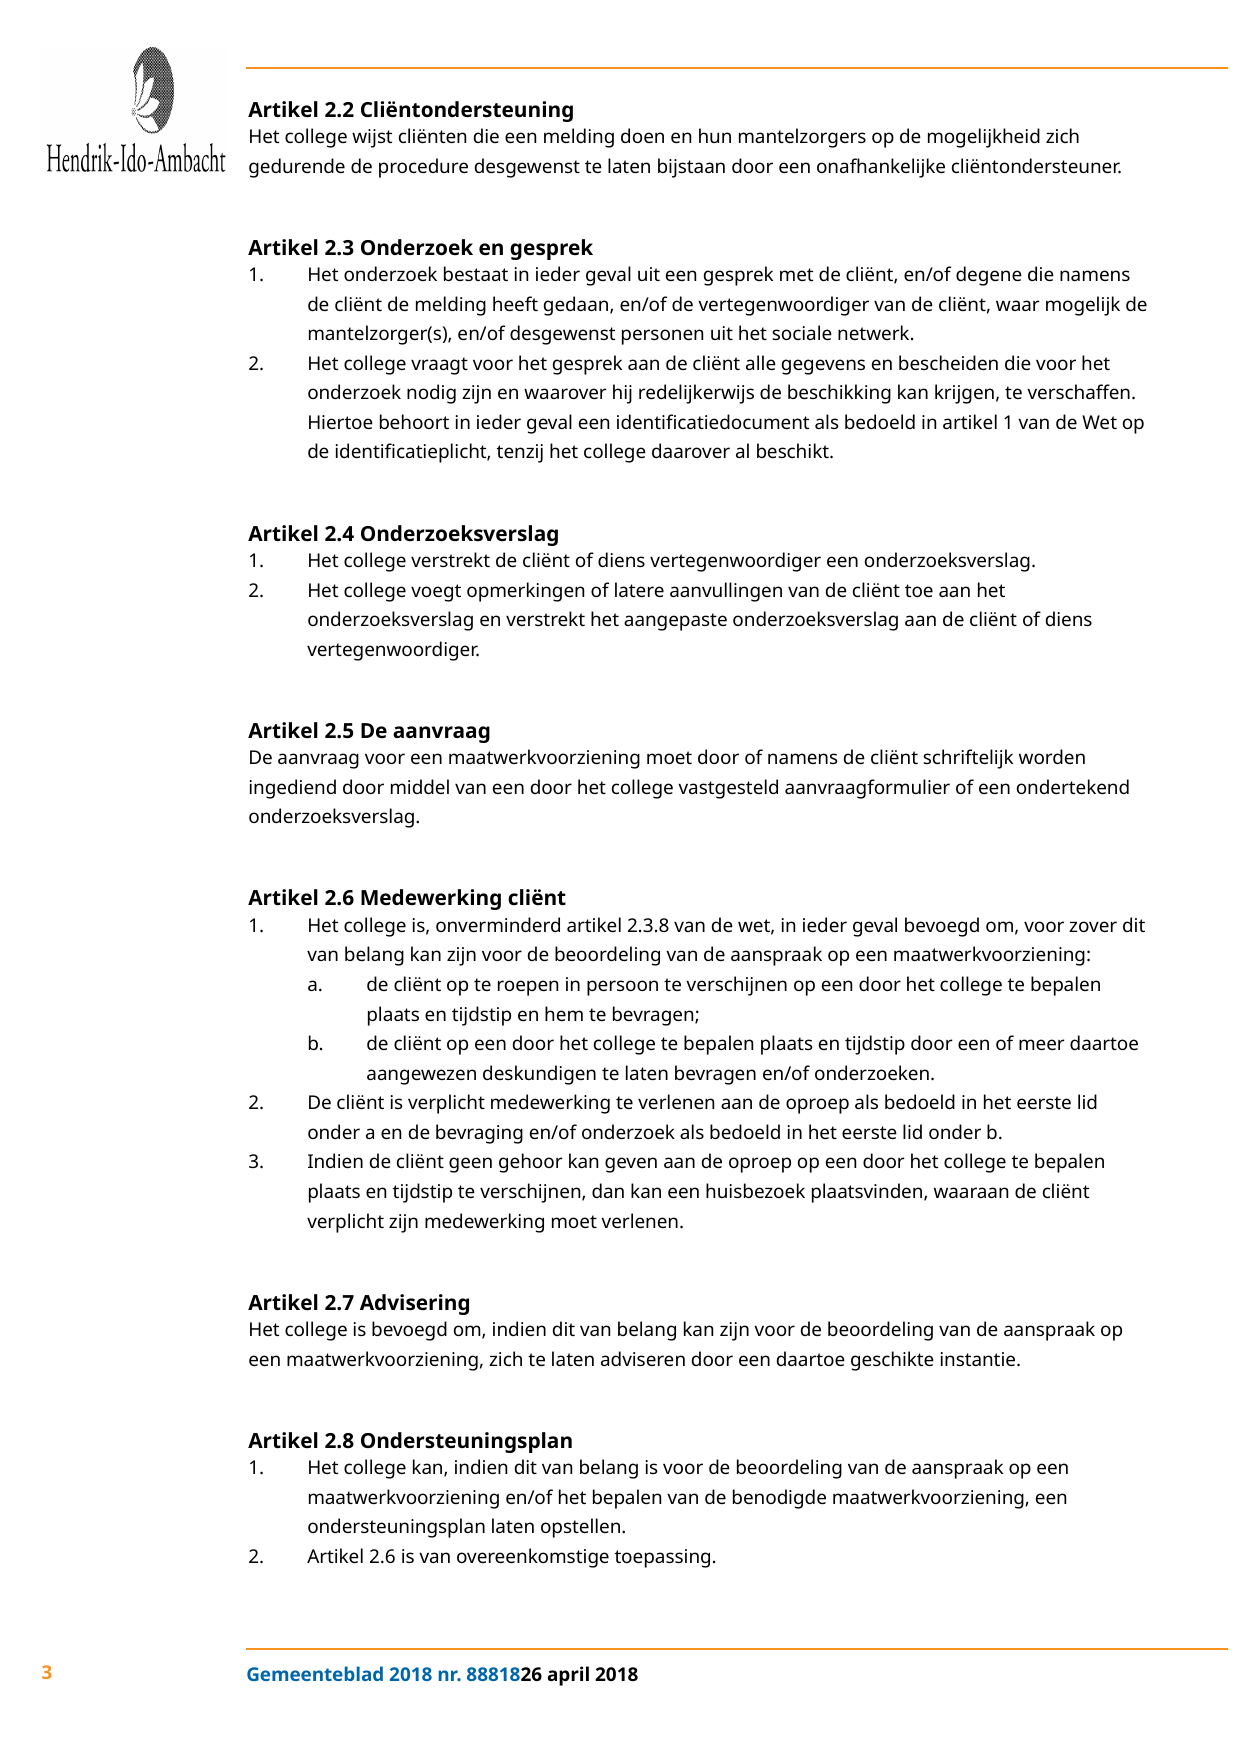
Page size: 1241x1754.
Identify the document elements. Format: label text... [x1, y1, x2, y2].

list de cliënt op een door het college te bepalen plaats en tijdstip door een of meer daartoe aangewezen deskundigen te laten bevragen en/of onderzoeken. [307, 1030, 1152, 1086]
text Artikel 2.7 Advisering [248, 1288, 1152, 1316]
text Artikel 2.3 Onderzoek en gesprek [248, 233, 1152, 261]
text Artikel 2.8 Ondersteuningsplan [248, 1426, 1152, 1454]
list Het college verstrekt de cliënt of diens vertegenwoordiger een onderzoeksverslag. [248, 547, 1152, 573]
text Artikel 2.4 Onderzoeksverslag [248, 519, 1152, 547]
text Artikel 2.6 Medewerking cliënt [248, 883, 1152, 912]
list De cliënt is verplicht medewerking te verlenen aan de oproep als bedoeld in het eerste lid onder a en de bevraging en/of onderzoek als bedoeld in het eerste lid onder b. [248, 1089, 1152, 1145]
list Indien de cliënt geen gehoor kan geven aan de oproep op een door het college te bepalen plaats en tijdstip te verschijnen, dan kan een huisbezoek plaatsvinden, waaraan de cliënt verplicht zijn medewerking moet verlenen. [248, 1149, 1152, 1233]
list Het college is, onverminderd artikel 2.3.8 van de wet, in ieder geval bevoegd om, voor zover dit van belang kan zijn voor de beoordeling van de aanspraak op een maatwerkvoorziening: [248, 912, 1152, 967]
list Het college kan, indien dit van belang is voor de beoordeling van de aanspraak op een maatwerkvoorziening en/of het bepalen van de benodigde maatwerkvoorziening, een ondersteuningsplan laten opstellen. [248, 1454, 1152, 1539]
text Artikel 2.5 De aanvraag [248, 716, 1152, 744]
text De aanvraag voor een maatwerkvoorziening moet door of namens de cliënt schriftelijk worden ingediend door middel van een door het college vastgesteld aanvraagformulier of een ondertekend onderzoeksverslag. [248, 744, 1152, 829]
picture [41, 47, 231, 172]
list Het onderzoek bestaat in ieder geval uit een gesprek met de cliënt, en/of degene die namens de cliënt de melding heeft gedaan, en/of de vertegenwoordiger van de cliënt, waar mogelijk de mantelzorger(s), en/of desgewenst personen uit het sociale netwerk. [248, 261, 1152, 346]
text Artikel 2.2 Cliëntondersteuning [248, 95, 1152, 123]
list de cliënt op te roepen in persoon te verschijnen op een door het college te bepalen plaats en tijdstip en hem te bevragen; [307, 971, 1152, 1026]
text Het college is bevoegd om, indien dit van belang kan zijn voor de beoordeling van de aanspraak op een maatwerkvoorziening, zich te laten adviseren door een daartoe geschikte instantie. [248, 1316, 1152, 1372]
text Het college wijst cliënten die een melding doen en hun mantelzorgers op de mogelijkheid zich gedurende de procedure desgewenst te laten bijstaan door een onafhankelijke cliëntondersteuner. [248, 123, 1152, 178]
list Artikel 2.6 is van overeenkomstige toepassing. [248, 1543, 1152, 1569]
list Het college vraagt voor het gesprek aan de cliënt alle gegevens en bescheiden die voor het onderzoek nodig zijn en waarover hij redelijkerwijs de beschikking kan krijgen, te verschaffen. Hiertoe behoort in ieder geval een identificatiedocument als bedoeld in artikel 1 van de Wet op de identificatieplicht, tenzij het college daarover al beschikt. [248, 350, 1152, 464]
list Het college voegt opmerkingen of latere aanvullingen van de cliënt toe aan het onderzoeksverslag en verstrekt het aangepaste onderzoeksverslag aan de cliënt of diens vertegenwoordiger. [248, 577, 1152, 662]
